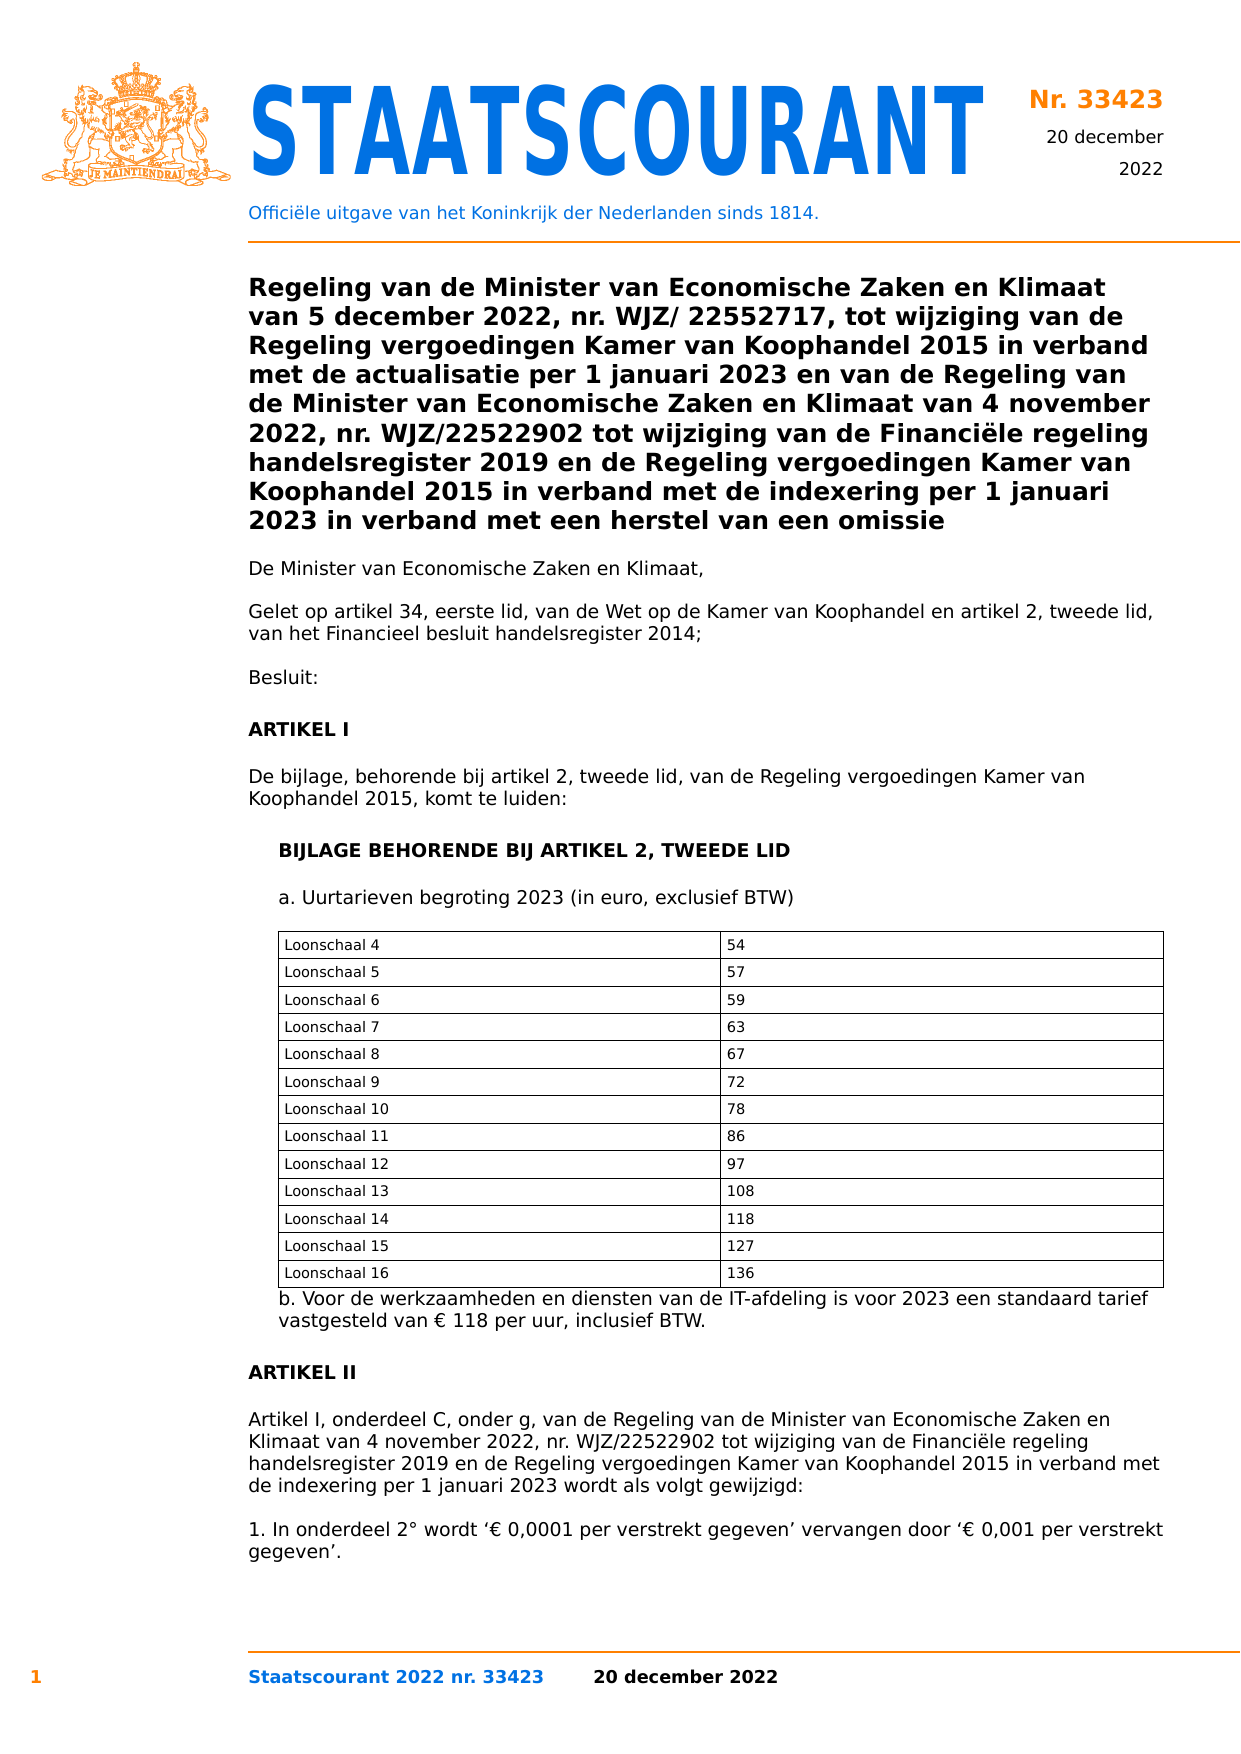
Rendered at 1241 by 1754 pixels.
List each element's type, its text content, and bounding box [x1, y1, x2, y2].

text 1. In onderdeel 2° wordt ‘€ 0,0001 per verstrekt gegeven’ vervangen door ‘€ 0,001 per verstrekt gegeven’. [248, 1519, 1163, 1563]
table_header 54 [721, 932, 1163, 958]
table_cell Loonschaal 9 [279, 1069, 720, 1095]
table_cell Loonschaal 8 [279, 1041, 720, 1068]
table_cell 72 [721, 1069, 1163, 1095]
text De Minister van Economische Zaken en Klimaat, [248, 557, 1163, 579]
table_cell 78 [721, 1096, 1163, 1123]
text Besluit: [248, 667, 1163, 689]
table_cell 63 [721, 1014, 1163, 1040]
table_cell Loonschaal 5 [279, 959, 720, 986]
table_cell Officiële uitgave van het Koninkrijk der Nederlanden sinds 1814. [248, 203, 1240, 241]
table_cell 59 [721, 987, 1163, 1013]
table_cell Loonschaal 6 [279, 987, 720, 1013]
table_header STAATSCOURANT [248, 62, 998, 203]
table_header Nr. 33423 [998, 62, 1240, 121]
table_cell Loonschaal 10 [279, 1096, 720, 1123]
table_cell Loonschaal 13 [279, 1179, 720, 1205]
text b. Voor de werkzaamheden en diensten van de IT-afdeling is voor 2023 een standaard tarief vastgesteld van € 118 per uur, inclusief BTW. [278, 1288, 1163, 1332]
subtitle ARTIKEL I [248, 719, 1163, 741]
table_header [25, 62, 248, 241]
subtitle BIJLAGE BEHORENDE BIJ ARTIKEL 2, TWEEDE LID [278, 840, 1163, 862]
table_cell 97 [721, 1151, 1163, 1177]
table_cell Loonschaal 14 [279, 1206, 720, 1232]
table_cell Loonschaal 7 [279, 1014, 720, 1040]
subtitle ARTIKEL II [248, 1362, 1163, 1384]
table_cell Loonschaal 16 [279, 1261, 720, 1287]
table_cell 86 [721, 1124, 1163, 1150]
text a. Uurtarieven begroting 2023 (in euro, exclusief BTW) [278, 887, 1163, 909]
text Artikel I, onderdeel C, onder g, van de Regeling van de Minister van Economische Zaken en Klimaat van 4 november 2022, nr. WJZ/22522902 tot wijziging van de Financiële regeling handelsregister 2019 en de Regeling vergoedingen Kamer van Koophandel 2015 in verband met de indexering per 1 januari 2023 wordt als volgt gewijzigd: [248, 1409, 1163, 1497]
table_cell 2022 [998, 153, 1240, 203]
table_cell Loonschaal 12 [279, 1151, 720, 1177]
table_cell 57 [721, 959, 1163, 986]
subtitle Regeling van de Minister van Economische Zaken en Klimaat van 5 december 2022, nr. WJZ/ 22552717, tot wijziging van de Regeling vergoedingen Kamer van Koophandel 2015 in verband met de actualisatie per 1 januari 2023 en van de Regeling van de Minister van Economische Zaken en Klimaat van 4 november 2022, nr. WJZ/22522902 tot wijziging van de Financiële regeling handelsregister 2019 en de Regeling vergoedingen Kamer van Koophandel 2015 in verband met de indexering per 1 januari 2023 in verband met een herstel van een omissie [248, 273, 1163, 536]
table_cell 20 december [998, 121, 1240, 153]
text De bijlage, behorende bij artikel 2, tweede lid, van de Regeling vergoedingen Kamer van Koophandel 2015, komt te luiden: [248, 766, 1163, 810]
table_cell Loonschaal 11 [279, 1124, 720, 1150]
text Gelet op artikel 34, eerste lid, van de Wet op de Kamer van Koophandel en artikel 2, tweede lid, van het Financieel besluit handelsregister 2014; [248, 601, 1163, 645]
table_cell Loonschaal 15 [279, 1233, 720, 1259]
picture [41, 62, 231, 186]
table_cell 67 [721, 1041, 1163, 1068]
table_cell 108 [721, 1179, 1163, 1205]
table_cell 118 [721, 1206, 1163, 1232]
table_cell 136 [721, 1261, 1163, 1287]
table_cell 127 [721, 1233, 1163, 1259]
table_header Loonschaal 4 [279, 932, 720, 958]
